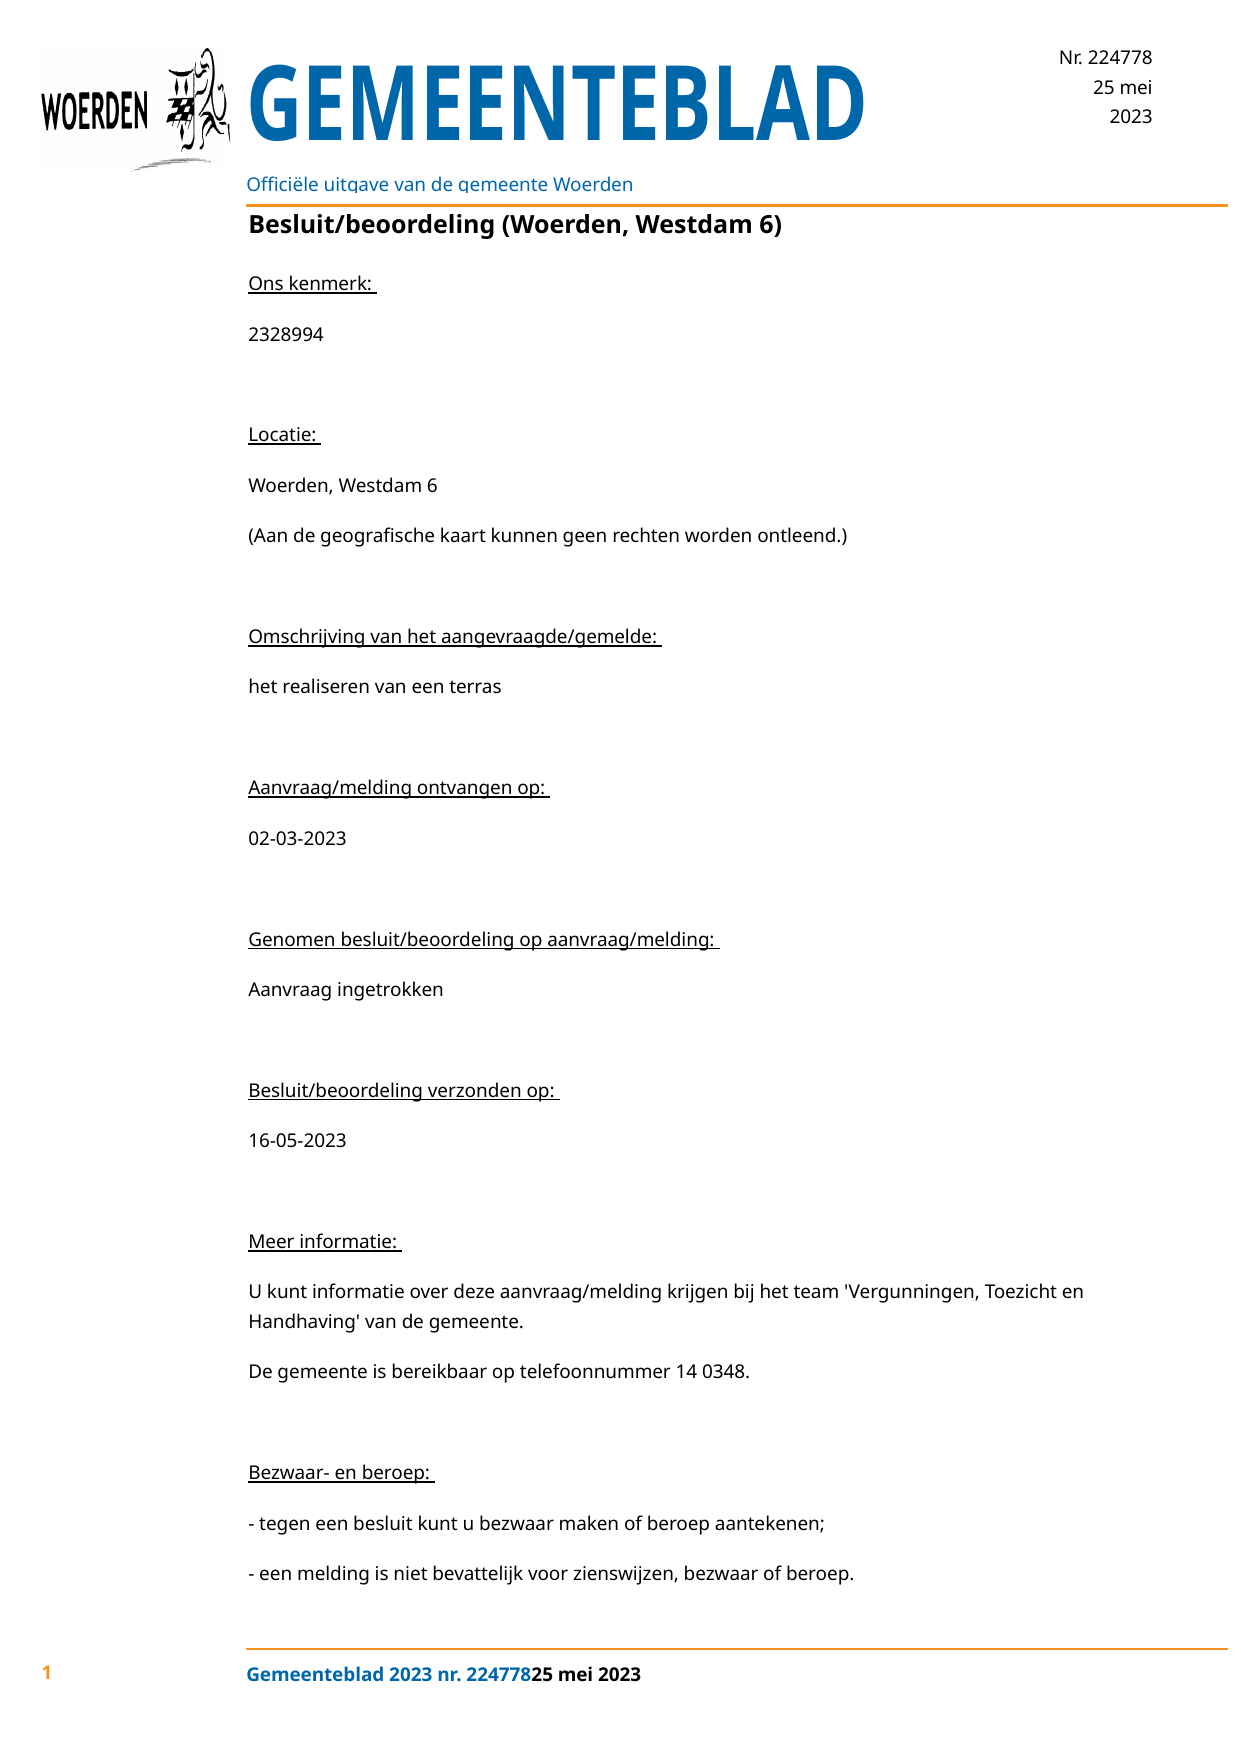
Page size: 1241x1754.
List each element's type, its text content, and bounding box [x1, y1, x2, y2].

text - tegen een besluit kunt u bezwaar maken of beroep aantekenen; [248, 1510, 1152, 1536]
text U kunt informatie over deze aanvraag/melding krijgen bij het team 'Vergunningen, Toezicht en Handhaving' van de gemeente. [248, 1279, 1152, 1334]
text Aanvraag/melding ontvangen op: [248, 774, 1152, 800]
text Besluit/beoordeling verzonden op: [248, 1077, 1152, 1103]
text (Aan de geografische kaart kunnen geen rechten worden ontleend.) [248, 522, 1152, 548]
text De gemeente is bereikbaar op telefoonnummer 14 0348. [248, 1359, 1152, 1384]
text Meer informatie: [248, 1228, 1152, 1254]
text - een melding is niet bevattelijk voor zienswijzen, bezwaar of beroep. [248, 1560, 1152, 1586]
text 2328994 [248, 321, 1152, 346]
text Bezwaar- en beroep: [248, 1459, 1152, 1485]
text het realiseren van een terras [248, 674, 1152, 699]
text Omschrijving van het aangevraagde/gemelde: [248, 623, 1152, 649]
text 02-03-2023 [248, 825, 1152, 851]
text Ons kenmerk: [248, 270, 1152, 296]
text Locatie: [248, 422, 1152, 447]
text Aanvraag ingetrokken [248, 976, 1152, 1002]
text Woerden, Westdam 6 [248, 472, 1152, 498]
text Besluit/beoordeling (Woerden, Westdam 6) [248, 207, 1152, 241]
text Genomen besluit/beoordeling op aanvraag/melding: [248, 926, 1152, 951]
text 16-05-2023 [248, 1127, 1152, 1153]
picture [41, 47, 231, 172]
